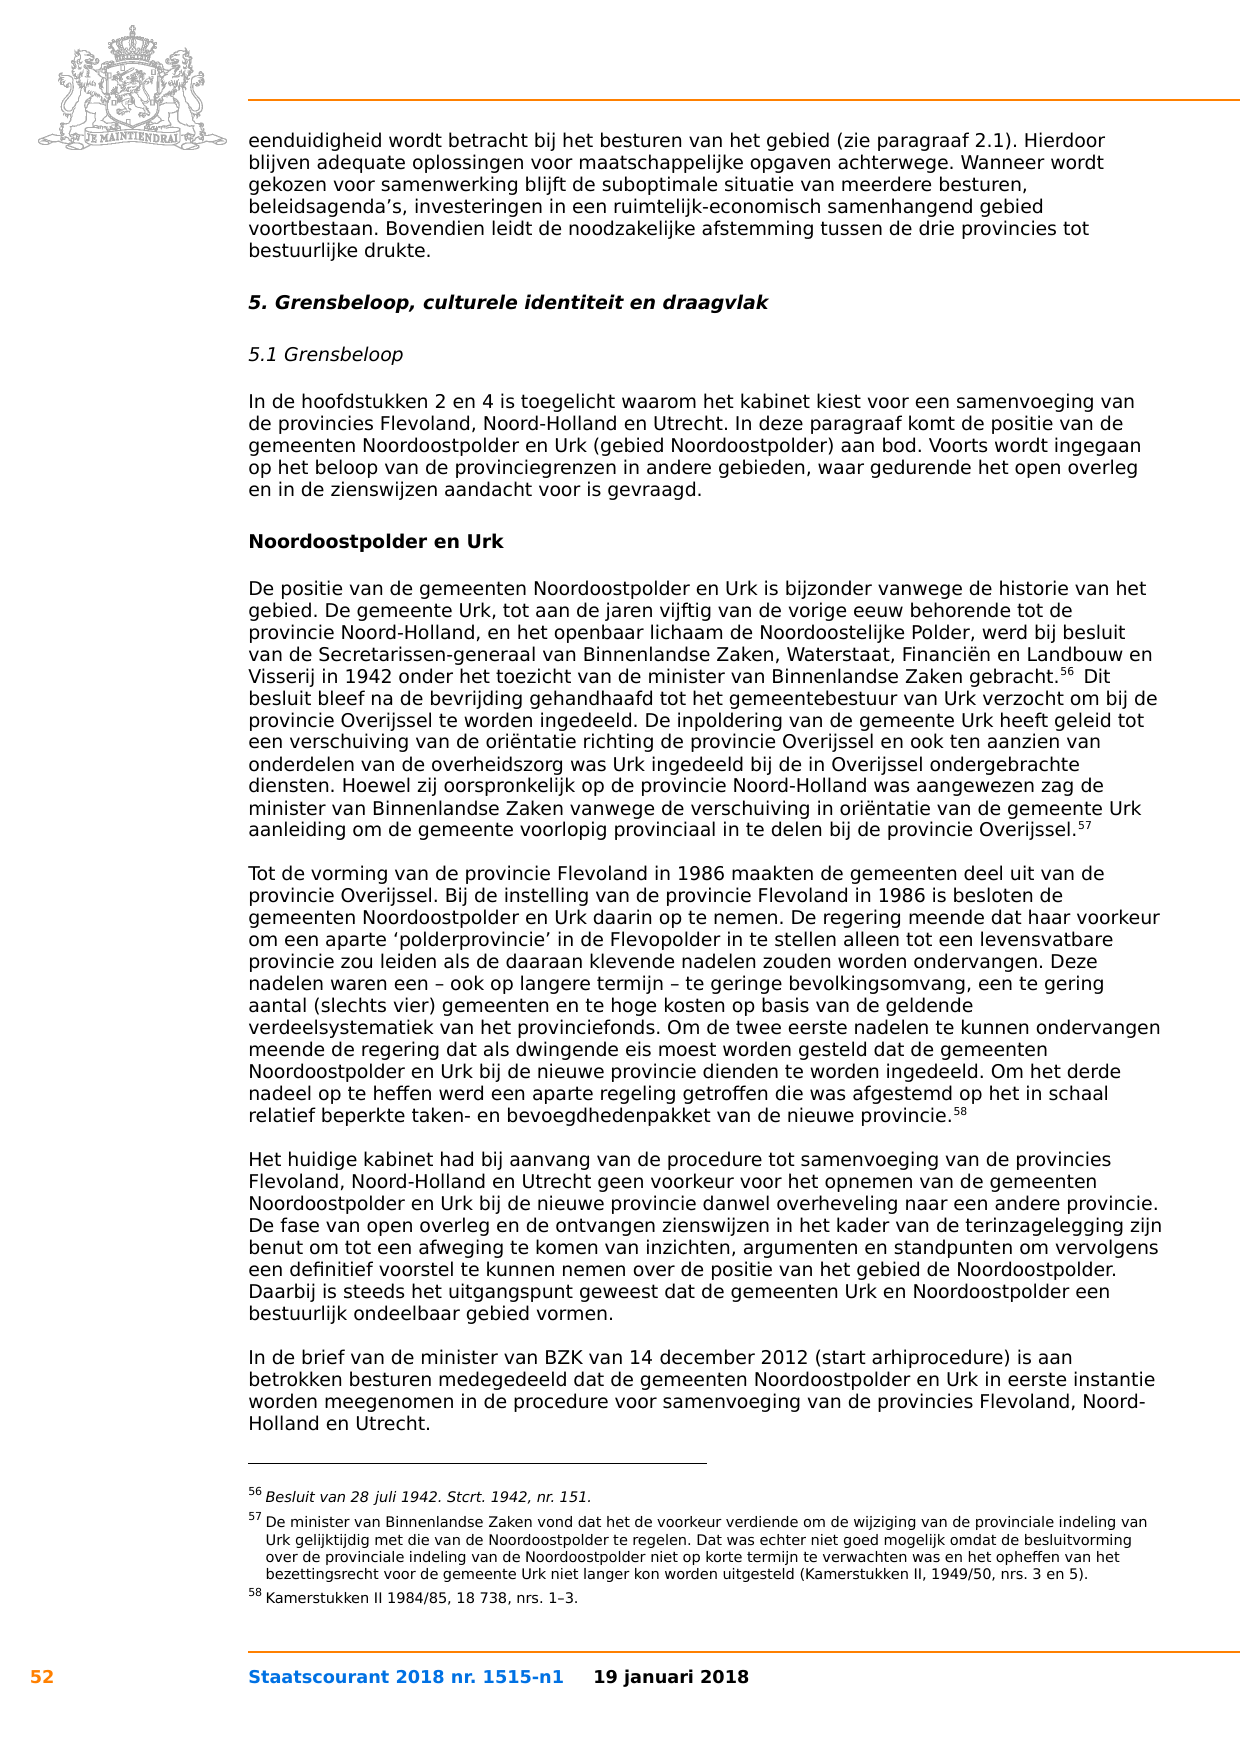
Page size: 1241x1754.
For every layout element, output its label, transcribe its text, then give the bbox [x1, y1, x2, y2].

text Tot de vorming van de provincie Flevoland in 1986 maakten de gemeenten deel uit van de provincie Overijssel. Bij de instelling van de provincie Flevoland in 1986 is besloten de gemeenten Noordoostpolder en Urk daarin op te nemen. De regering meende dat haar voorkeur om een aparte ‘polderprovincie’ in de Flevopolder in te stellen alleen tot een levensvatbare provincie zou leiden als de daaraan klevende nadelen zouden worden ondervangen. Deze nadelen waren een – ook op langere termijn – te geringe bevolkingsomvang, een te gering aantal (slechts vier) gemeenten en te hoge kosten op basis van de geldende verdeelsystematiek van het provinciefonds. Om de twee eerste nadelen te kunnen ondervangen meende de regering dat als dwingende eis moest worden gesteld dat de gemeenten Noordoostpolder en Urk bij de nieuwe provincie dienden te worden ingedeeld. Om het derde nadeel op te heffen werd een aparte regeling getroffen die was afgestemd op het in schaal relatief beperkte taken- en bevoegdhedenpakket van de nieuwe provincie. [248, 863, 1163, 1127]
text eenduidigheid wordt betracht bij het besturen van het gebied (zie paragraaf 2.1). Hierdoor blijven adequate oplossingen voor maatschappelijke opgaven achterwege. Wanneer wordt gekozen voor samenwerking blijft de suboptimale situatie van meerdere besturen, beleidsagenda’s, investeringen in een ruimtelijk-economisch samenhangend gebied voortbestaan. Bovendien leidt de noodzakelijke afstemming tussen de drie provincies tot bestuurlijke drukte. [248, 130, 1163, 262]
text De positie van de gemeenten Noordoostpolder en Urk is bijzonder vanwege de historie van het gebied. De gemeente Urk, tot aan de jaren vijftig van de vorige eeuw behorende tot de provincie Noord-Holland, en het openbaar lichaam de Noordoostelijke Polder, werd bij besluit van de Secretarissen-generaal van Binnenlandse Zaken, Waterstaat, Financiën en Landbouw en Visserij in 1942 onder het toezicht van de minister van Binnenlandse Zaken gebracht. Dit besluit bleef na de bevrijding gehandhaafd tot het gemeentebestuur van Urk verzocht om bij de provincie Overijssel te worden ingedeeld. De inpoldering van de gemeente Urk heeft geleid tot een verschuiving van de oriëntatie richting de provincie Overijssel en ook ten aanzien van onderdelen van de overheidszorg was Urk ingedeeld bij de in Overijssel ondergebrachte diensten. Hoewel zij oorspronkelijk op de provincie Noord-Holland was aangewezen zag de minister van Binnenlandse Zaken vanwege de verschuiving in oriëntatie van de gemeente Urk aanleiding om de gemeente voorlopig provinciaal in te delen bij de provincie Overijssel. [248, 578, 1163, 841]
text Besluit van 28 juli 1942. Stcrt. 1942, nr. 151. [248, 1485, 1163, 1507]
picture [38, 25, 227, 150]
text In de brief van de minister van BZK van 14 december 2012 (start arhiprocedure) is aan betrokken besturen medegedeeld dat de gemeenten Noordoostpolder en Urk in eerste instantie worden meegenomen in de procedure voor samenvoeging van de provincies Flevoland, Noord-Holland en Utrecht. [248, 1347, 1163, 1434]
subtitle Noordoostpolder en Urk [248, 531, 1163, 553]
subtitle 5.1 Grensbeloop [248, 344, 1163, 366]
text De minister van Binnenlandse Zaken vond dat het de voorkeur verdiende om de wijziging van de provinciale indeling van Urk gelijktijdig met die van de Noordoostpolder te regelen. Dat was echter niet goed mogelijk omdat de besluitvorming over de provinciale indeling van de Noordoostpolder niet op korte termijn te verwachten was en het opheffen van het bezettingsrecht voor de gemeente Urk niet langer kon worden uitgesteld (Kamerstukken II, 1949/50, nrs. 3 en 5). [248, 1510, 1163, 1583]
text Het huidige kabinet had bij aanvang van de procedure tot samenvoeging van de provincies Flevoland, Noord-Holland en Utrecht geen voorkeur voor het opnemen van de gemeenten Noordoostpolder en Urk bij de nieuwe provincie danwel overheveling naar een andere provincie. De fase van open overleg en de ontvangen zienswijzen in het kader van de terinzagelegging zijn benut om tot een afweging te komen van inzichten, argumenten en standpunten om vervolgens een definitief voorstel te kunnen nemen over de positie van het gebied de Noordoostpolder. Daarbij is steeds het uitgangspunt geweest dat de gemeenten Urk en Noordoostpolder een bestuurlijk ondeelbaar gebied vormen. [248, 1149, 1163, 1325]
text In de hoofdstukken 2 en 4 is toegelicht waarom het kabinet kiest voor een samenvoeging van de provincies Flevoland, Noord-Holland en Utrecht. In deze paragraaf komt de positie van de gemeenten Noordoostpolder en Urk (gebied Noordoostpolder) aan bod. Voorts wordt ingegaan op het beloop van de provinciegrenzen in andere gebieden, waar gedurende het open overleg en in de zienswijzen aandacht voor is gevraagd. [248, 391, 1163, 501]
subtitle 5. Grensbeloop, culturele identiteit en draagvlak [248, 292, 1163, 314]
text Kamerstukken II 1984/85, 18 738, nrs. 1–3. [248, 1586, 1163, 1608]
